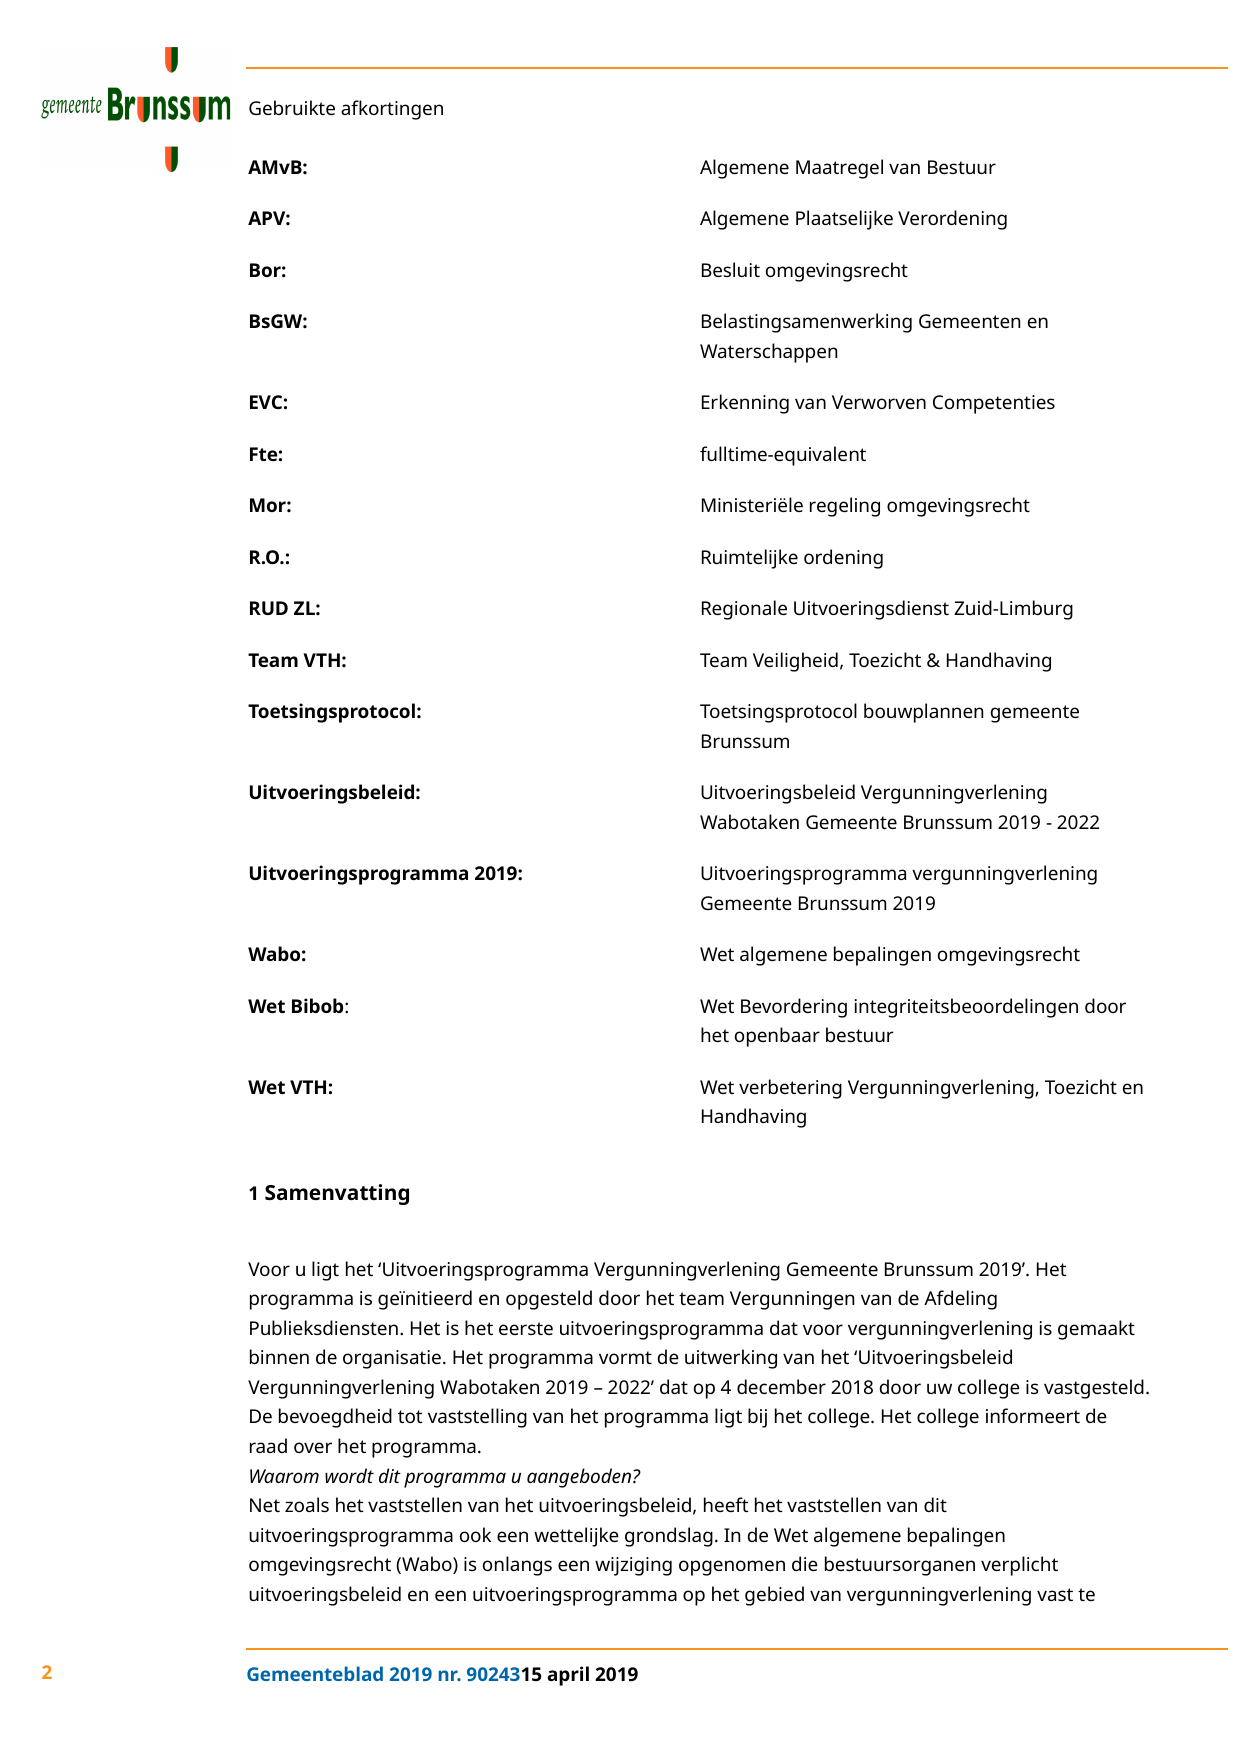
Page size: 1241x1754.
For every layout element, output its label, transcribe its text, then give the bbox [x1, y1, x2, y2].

text Voor u ligt het ‘Uitvoeringsprogramma Vergunningverlening Gemeente Brunssum 2019’. Het programma is geïnitieerd en opgesteld door het team Vergunningen van de Afdeling Publieksdiensten. Het is het eerste uitvoeringsprogramma dat voor vergunningverlening is gemaakt binnen de organisatie. Het programma vormt de uitwerking van het ‘Uitvoeringsbeleid Vergunningverlening Wabotaken 2019 – 2022’ dat op 4 december 2018 door uw college is vastgesteld. [248, 1256, 1152, 1400]
text Waarom wordt dit programma u aangeboden? [248, 1463, 1152, 1488]
picture [41, 47, 231, 172]
table_cell [248, 283, 700, 308]
table_cell [700, 1048, 1152, 1074]
table_cell Uitvoeringsbeleid: [248, 779, 700, 834]
table_cell Belastingsamenwerking Gemeenten en Waterschappen [700, 309, 1152, 364]
table_cell Team Veiligheid, Toezicht & Handhaving [700, 647, 1152, 672]
table_cell [248, 415, 700, 441]
table_cell [248, 916, 700, 941]
table_cell [248, 1048, 700, 1074]
table_cell R.O.: [248, 544, 700, 569]
table_cell Wet verbetering Vergunningverlening, Toezicht en Handhaving [700, 1074, 1152, 1129]
table_cell Uitvoeringsbeleid Vergunningverlening Wabotaken Gemeente Brunssum 2019 - 2022 [700, 779, 1152, 834]
table_cell [248, 570, 700, 595]
table_cell Wabo: [248, 941, 700, 967]
table_cell Erkenning van Verworven Competenties [700, 390, 1152, 415]
table_cell Fte: [248, 441, 700, 467]
table_cell Team VTH: [248, 647, 700, 672]
table_cell [700, 180, 1152, 206]
table_cell BsGW: [248, 309, 700, 364]
table_cell [700, 967, 1152, 993]
table_cell RUD ZL: [248, 595, 700, 621]
table_cell [700, 754, 1152, 779]
table_cell [248, 467, 700, 492]
table_cell fulltime-equivalent [700, 441, 1152, 467]
table_cell Uitvoeringsprogramma vergunningverlening Gemeente Brunssum 2019 [700, 860, 1152, 916]
table_cell [248, 231, 700, 257]
table_cell [248, 754, 700, 779]
text 1 Samenvatting [248, 1178, 1152, 1206]
table_cell APV: [248, 206, 700, 231]
table_cell Uitvoeringsprogramma 2019: [248, 860, 700, 916]
text De bevoegdheid tot vaststelling van het programma ligt bij het college. Het college informeert de raad over het programma. [248, 1404, 1152, 1459]
table_cell Bor: [248, 257, 700, 283]
table_cell EVC: [248, 390, 700, 415]
table_cell Toetsingsprotocol: [248, 698, 700, 753]
table_cell [700, 231, 1152, 257]
table_cell [700, 415, 1152, 441]
table_cell Regionale Uitvoeringsdienst Zuid-Limburg [700, 595, 1152, 621]
table_cell [700, 916, 1152, 941]
table_cell [700, 570, 1152, 595]
table_cell Mor: [248, 493, 700, 518]
table_cell Besluit omgevingsrecht [700, 257, 1152, 283]
table_cell Ruimtelijke ordening [700, 544, 1152, 569]
table_cell [700, 835, 1152, 860]
table_cell Ministeriële regeling omgevingsrecht [700, 493, 1152, 518]
table_cell [700, 621, 1152, 647]
table_cell [700, 518, 1152, 544]
table_cell Wet VTH: [248, 1074, 700, 1129]
table_cell [700, 673, 1152, 698]
table_cell Wet Bibob: [248, 993, 700, 1048]
table_cell [248, 835, 700, 860]
table_header Algemene Maatregel van Bestuur [700, 154, 1152, 180]
table_cell [248, 180, 700, 206]
table_header AMvB: [248, 154, 700, 180]
table_cell Wet Bevordering integriteitsbeoordelingen door het openbaar bestuur [700, 993, 1152, 1048]
table_cell [700, 467, 1152, 492]
table_cell [248, 518, 700, 544]
table_cell [248, 673, 700, 698]
table_cell Toetsingsprotocol bouwplannen gemeente Brunssum [700, 698, 1152, 753]
text Net zoals het vaststellen van het uitvoeringsbeleid, heeft het vaststellen van dit uitvoeringsprogramma ook een wettelijke grondslag. In de Wet algemene bepalingen omgevingsrecht (Wabo) is onlangs een wijziging opgenomen die bestuursorganen verplicht uitvoeringsbeleid en een uitvoeringsprogramma op het gebied van vergunningverlening vast te [248, 1492, 1152, 1607]
table_cell [248, 364, 700, 389]
table_cell Wet algemene bepalingen omgevingsrecht [700, 941, 1152, 967]
table_cell [248, 967, 700, 993]
table_cell [248, 621, 700, 647]
table_cell Algemene Plaatselijke Verordening [700, 206, 1152, 231]
text Gebruikte afkortingen [248, 95, 1152, 121]
table_cell [700, 283, 1152, 308]
table_cell [700, 364, 1152, 389]
